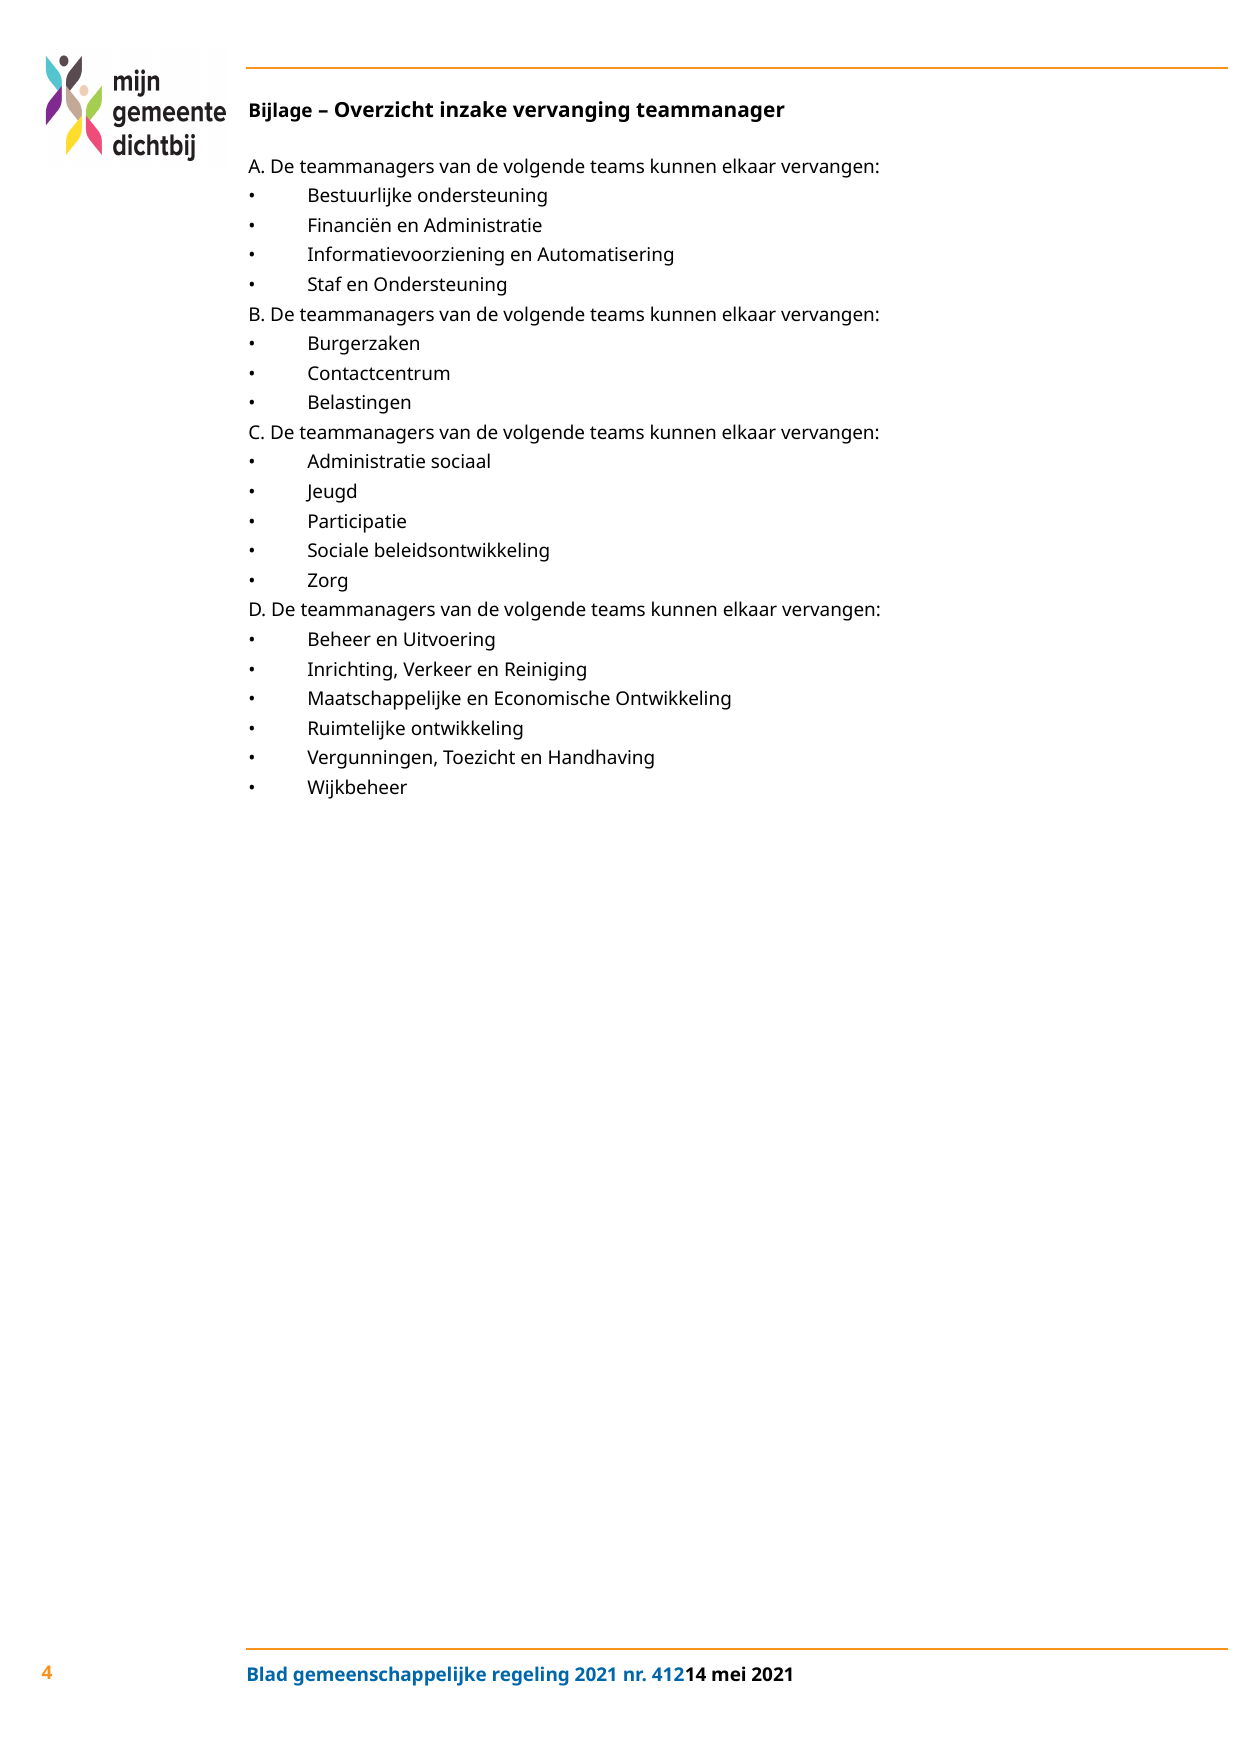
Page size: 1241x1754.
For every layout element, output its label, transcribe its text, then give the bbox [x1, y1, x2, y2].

text D. De teammanagers van de volgende teams kunnen elkaar vervangen: [248, 597, 1152, 622]
list Belastingen [248, 389, 1152, 415]
list Wijkbeheer [248, 774, 1152, 800]
list Ruimtelijke ontwikkeling [248, 715, 1152, 741]
list Contactcentrum [248, 360, 1152, 386]
list Administratie sociaal [248, 449, 1152, 474]
list Burgerzaken [248, 330, 1152, 356]
list Financiën en Administratie [248, 212, 1152, 238]
list Maatschappelijke en Economische Ontwikkeling [248, 685, 1152, 711]
list Staf en Ondersteuning [248, 271, 1152, 297]
text Bijlage – Overzicht inzake vervanging teammanager [248, 95, 1152, 123]
list Zorg [248, 567, 1152, 593]
picture [41, 47, 231, 172]
text B. De teammanagers van de volgende teams kunnen elkaar vervangen: [248, 301, 1152, 327]
list Jeugd [248, 478, 1152, 504]
list Beheer en Uitvoering [248, 626, 1152, 652]
list Vergunningen, Toezicht en Handhaving [248, 744, 1152, 770]
text A. De teammanagers van de volgende teams kunnen elkaar vervangen: [248, 153, 1152, 179]
list Informatievoorziening en Automatisering [248, 242, 1152, 267]
text C. De teammanagers van de volgende teams kunnen elkaar vervangen: [248, 419, 1152, 445]
list Participatie [248, 508, 1152, 534]
list Inrichting, Verkeer en Reiniging [248, 656, 1152, 682]
list Sociale beleidsontwikkeling [248, 537, 1152, 563]
list Bestuurlijke ondersteuning [248, 182, 1152, 208]
